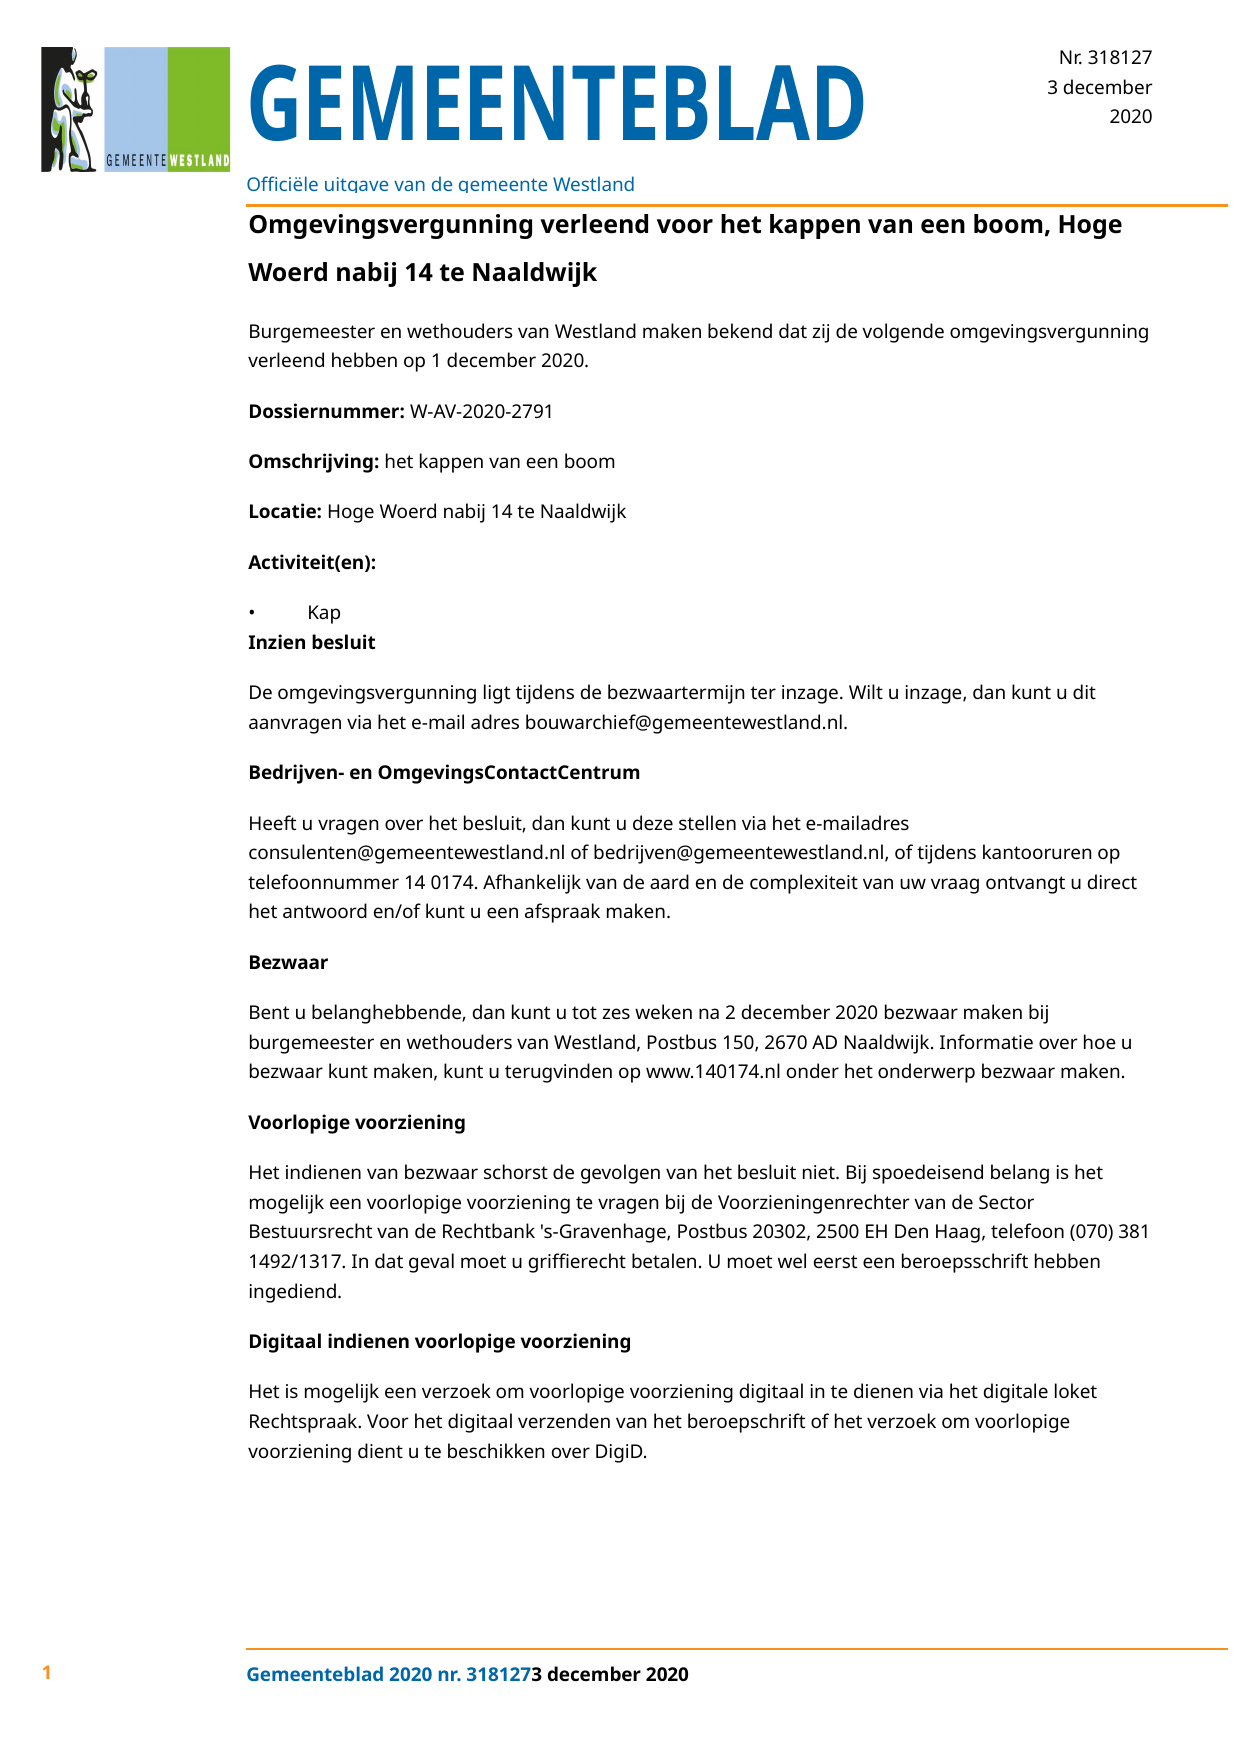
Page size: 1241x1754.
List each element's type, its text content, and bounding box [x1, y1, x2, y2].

text Het is mogelijk een verzoek om voorlopige voorziening digitaal in te dienen via het digitale loket Rechtspraak. Voor het digitaal verzenden van het beroepschrift of het verzoek om voorlopige voorziening dient u te beschikken over DigiD. [248, 1379, 1152, 1464]
text Het indienen van bezwaar schorst de gevolgen van het besluit niet. Bij spoedeisend belang is het mogelijk een voorlopige voorziening te vragen bij de Voorzieningenrechter van de Sector Bestuursrecht van de Rechtbank 's-Gravenhage, Postbus 20302, 2500 EH Den Haag, telefoon (070) 381 1492/1317. In dat geval moet u griffierecht betalen. U moet wel eerst een beroepsschrift hebben ingediend. [248, 1159, 1152, 1304]
text Locatie: Hoge Woerd nabij 14 te Naaldwijk [248, 499, 1152, 524]
text Omgevingsvergunning verleend voor het kappen van een boom, Hoge Woerd nabij 14 te Naaldwijk [248, 207, 1152, 288]
text De omgevingsvergunning ligt tijdens de bezwaartermijn ter inzage. Wilt u inzage, dan kunt u dit aanvragen via het e-mail adres bouwarchief@gemeentewestland.nl. [248, 679, 1152, 735]
text Dossiernummer: W-AV-2020-2791 [248, 398, 1152, 424]
picture [41, 47, 231, 172]
text Bent u belanghebbende, dan kunt u tot zes weken na 2 december 2020 bezwaar maken bij burgemeester en wethouders van Westland, Postbus 150, 2670 AD Naaldwijk. Informatie over hoe u bezwaar kunt maken, kunt u terugvinden op www.140174.nl onder het onderwerp bezwaar maken. [248, 999, 1152, 1084]
text Bedrijven- en OmgevingsContactCentrum [248, 759, 1152, 785]
text Bezwaar [248, 949, 1152, 975]
text Digitaal indienen voorlopige voorziening [248, 1328, 1152, 1354]
text Burgemeester en wethouders van Westland maken bekend dat zij de volgende omgevingsvergunning verleend hebben op 1 december 2020. [248, 318, 1152, 373]
text Omschrijving: het kappen van een boom [248, 448, 1152, 474]
text Inzien besluit [248, 629, 1152, 655]
list Kap [248, 599, 1152, 625]
text Activiteit(en): [248, 549, 1152, 575]
text Voorlopige voorziening [248, 1109, 1152, 1135]
text Heeft u vragen over het besluit, dan kunt u deze stellen via het e-mailadres consulenten@gemeentewestland.nl of bedrijven@gemeentewestland.nl, of tijdens kantooruren op telefoonnummer 14 0174. Afhankelijk van de aard en de complexiteit van uw vraag ontvangt u direct het antwoord en/of kunt u een afspraak maken. [248, 810, 1152, 924]
